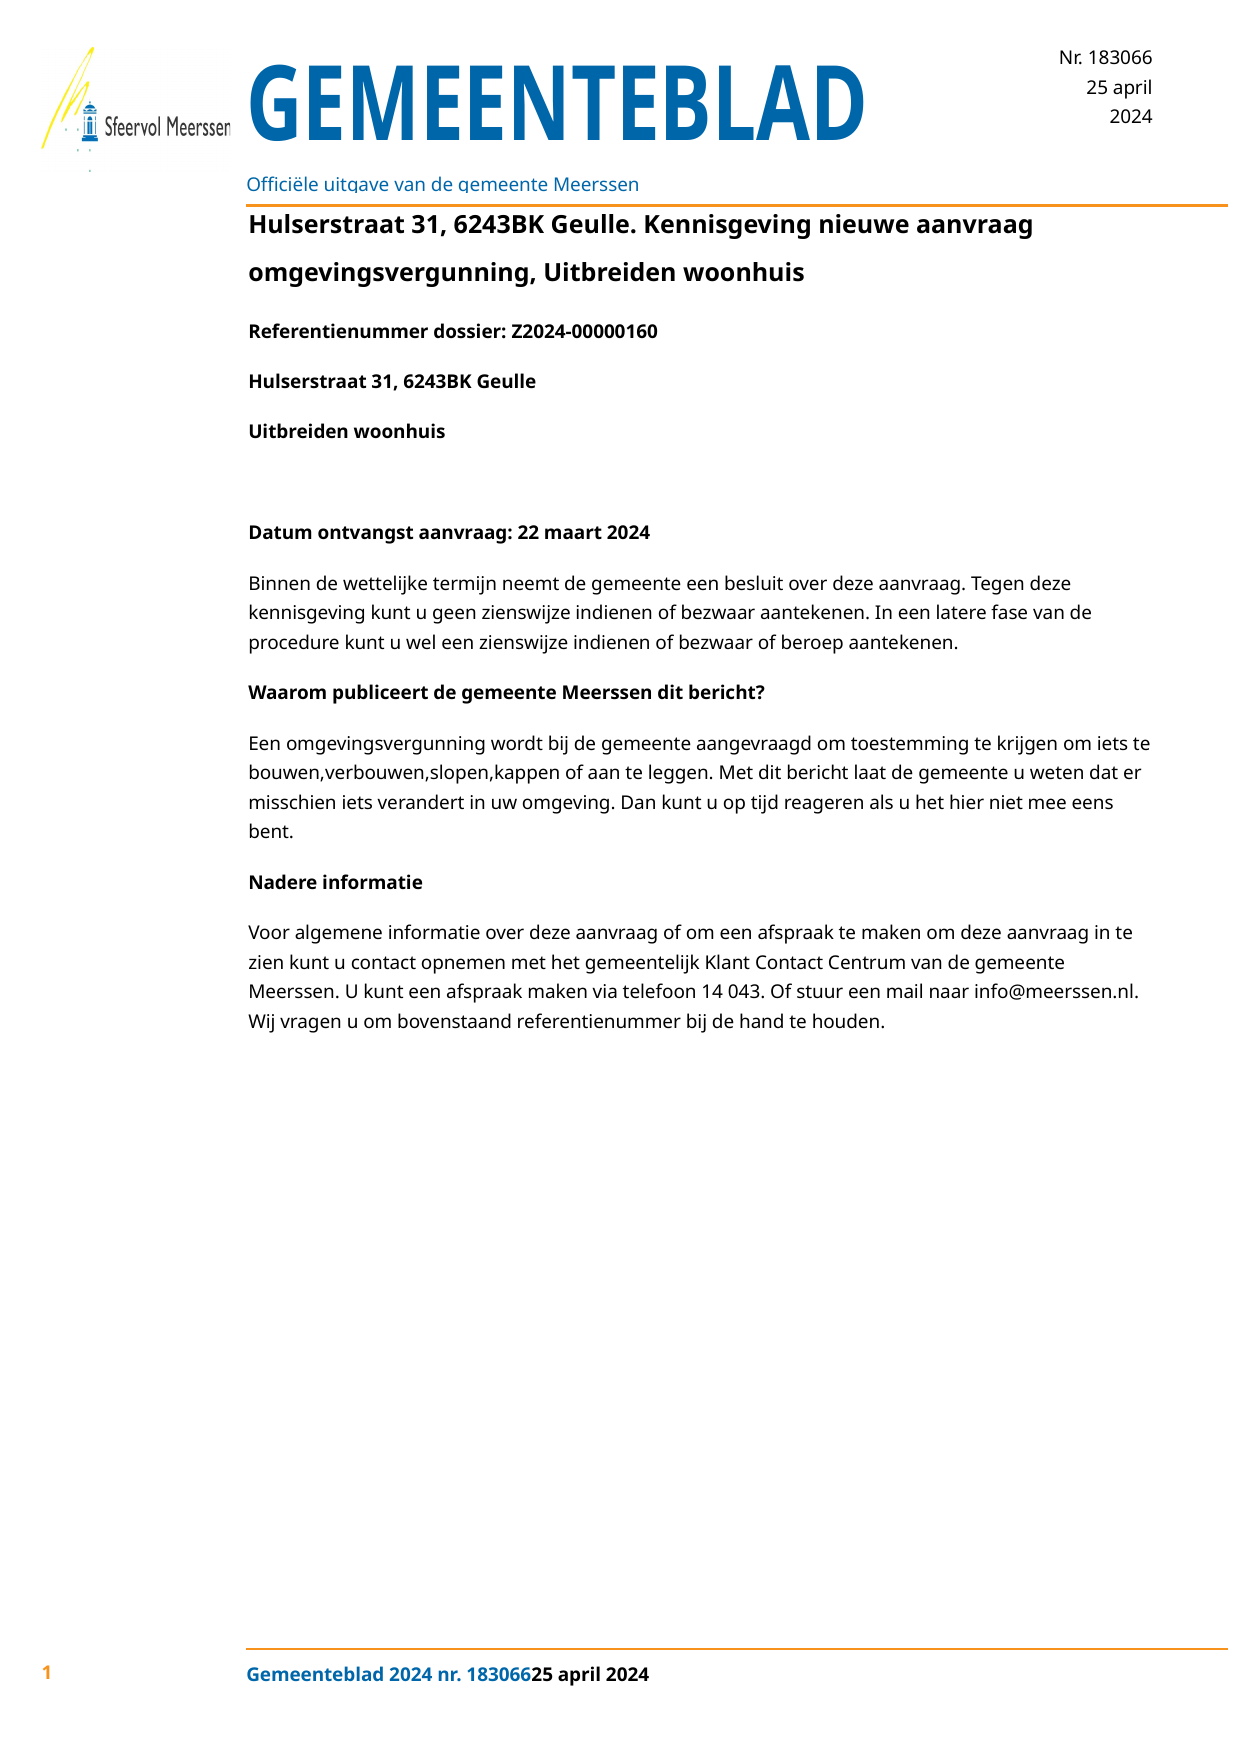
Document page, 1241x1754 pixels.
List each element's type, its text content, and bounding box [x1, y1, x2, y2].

text Binnen de wettelijke termijn neemt de gemeente een besluit over deze aanvraag. Tegen deze kennisgeving kunt u geen zienswijze indienen of bezwaar aantekenen. In een latere fase van de procedure kunt u wel een zienswijze indienen of bezwaar of beroep aantekenen. [248, 570, 1152, 655]
text Voor algemene informatie over deze aanvraag of om een afspraak te maken om deze aanvraag in te zien kunt u contact opnemen met het gemeentelijk Klant Contact Centrum van de gemeente Meerssen. U kunt een afspraak maken via telefoon 14 043. Of stuur een mail naar info@meerssen.nl. Wij vragen u om bovenstaand referentienummer bij de hand te houden. [248, 919, 1152, 1034]
picture [41, 47, 231, 172]
text Een omgevingsvergunning wordt bij de gemeente aangevraagd om toestemming te krijgen om iets te bouwen,verbouwen,slopen,kappen of aan te leggen. Met dit bericht laat de gemeente u weten dat er misschien iets verandert in uw omgeving. Dan kunt u op tijd reageren als u het hier niet mee eens bent. [248, 730, 1152, 844]
text Nadere informatie [248, 869, 1152, 895]
text Uitbreiden woonhuis [248, 419, 1152, 444]
text Referentienummer dossier: Z2024-00000160 [248, 318, 1152, 344]
text Waarom publiceert de gemeente Meerssen dit bericht? [248, 679, 1152, 705]
text Datum ontvangst aanvraag: 22 maart 2024 [248, 519, 1152, 545]
text Hulserstraat 31, 6243BK Geulle. Kennisgeving nieuwe aanvraag omgevingsvergunning, Uitbreiden woonhuis [248, 207, 1152, 288]
text Hulserstraat 31, 6243BK Geulle [248, 368, 1152, 394]
